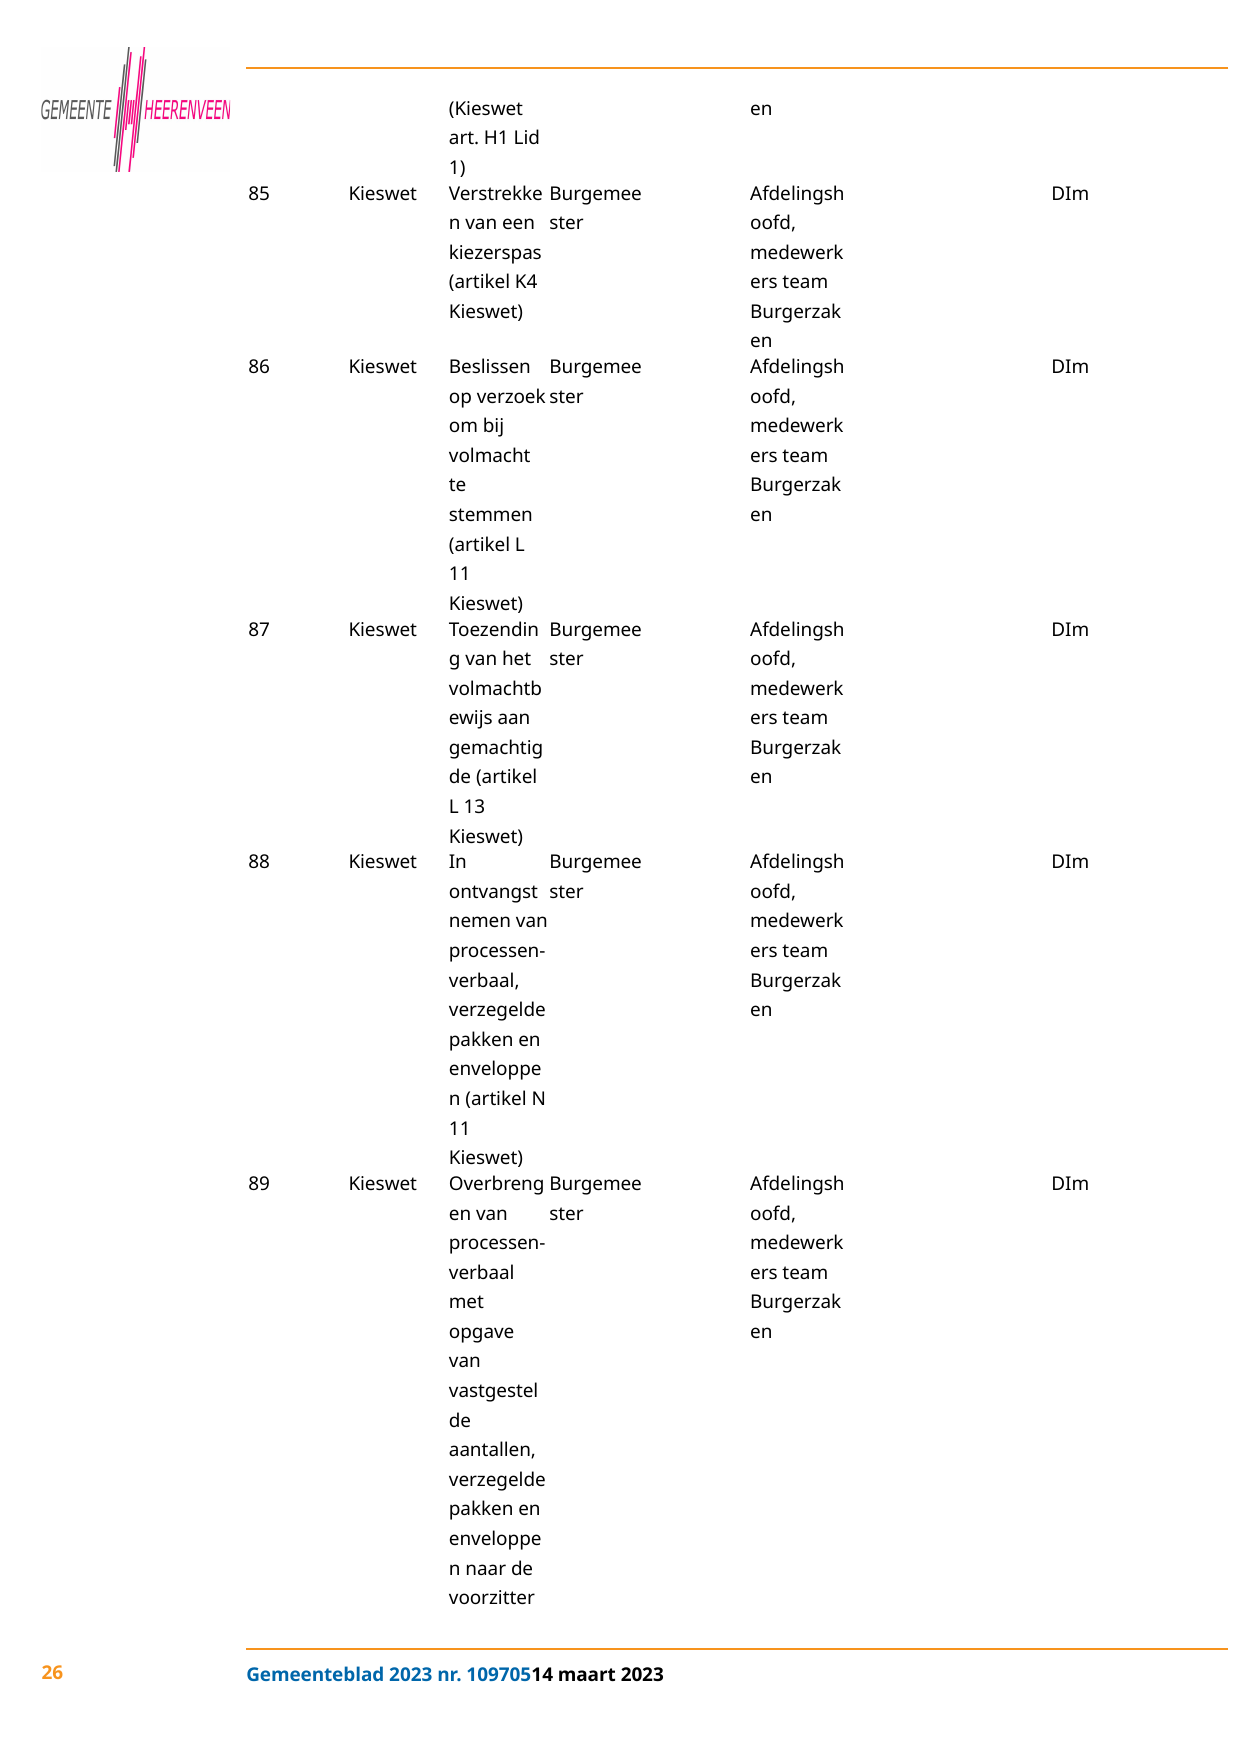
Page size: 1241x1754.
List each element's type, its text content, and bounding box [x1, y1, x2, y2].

table_cell DIm [1051, 1170, 1152, 1610]
table_cell Overbrengen van processen-verbaal met opgave van vastgestelde aantallen, verzegelde pakken en enveloppen naar de voorzitter [449, 1170, 549, 1610]
table_cell [650, 180, 750, 353]
table_cell [951, 616, 1051, 848]
table_cell [850, 616, 951, 848]
table_cell DIm [1051, 180, 1152, 353]
table_cell [850, 95, 951, 180]
table_cell [951, 95, 1051, 180]
table_cell (Kieswet art. H1 Lid 1) [449, 95, 549, 180]
table_cell Kieswet [348, 616, 449, 848]
table_cell [1051, 95, 1152, 180]
table_cell DIm [1051, 849, 1152, 1170]
table_cell Afdelingshoofd, medewerkers team Burgerzaken [750, 849, 850, 1170]
table_cell Kieswet [348, 849, 449, 1170]
table_cell 87 [248, 616, 348, 848]
table_cell Afdelingshoofd, medewerkers team Burgerzaken [750, 353, 850, 616]
table_cell [650, 616, 750, 848]
table_cell [951, 180, 1051, 353]
table_cell Afdelingshoofd, medewerkers team Burgerzaken [750, 616, 850, 848]
table_cell DIm [1051, 616, 1152, 848]
table_cell Toezending van het volmachtbewijs aan gemachtigde (artikel L 13 Kieswet) [449, 616, 549, 848]
table_cell Kieswet [348, 180, 449, 353]
table_cell [650, 95, 750, 180]
table_cell Verstrekken van een kiezerspas (artikel K4 Kieswet) [449, 180, 549, 353]
table_cell [951, 353, 1051, 616]
table_cell [650, 1170, 750, 1610]
table_cell DIm [1051, 353, 1152, 616]
table_cell [850, 353, 951, 616]
table_cell [951, 1170, 1051, 1610]
table_cell [850, 849, 951, 1170]
table_cell [951, 849, 1051, 1170]
table_cell Afdelingshoofd, medewerkers team Burgerzaken [750, 180, 850, 353]
table_cell [650, 849, 750, 1170]
table_cell Beslissen op verzoek om bij volmacht te stemmen (artikel L 11 Kieswet) [449, 353, 549, 616]
table_cell 85 [248, 180, 348, 353]
table_cell 88 [248, 849, 348, 1170]
table_cell Kieswet [348, 1170, 449, 1610]
table_cell Afdelingshoofd, medewerkers team Burgerzaken [750, 1170, 850, 1610]
table_cell Burgemeester [549, 180, 649, 353]
table_cell Burgemeester [549, 849, 649, 1170]
picture [41, 47, 231, 172]
table_cell Burgemeester [549, 616, 649, 848]
table_cell [650, 353, 750, 616]
table_cell In ontvangst nemen van processen-verbaal, verzegelde pakken en enveloppen (artikel N 11 Kieswet) [449, 849, 549, 1170]
table_cell [850, 180, 951, 353]
table_cell 89 [248, 1170, 348, 1610]
table_cell [348, 95, 449, 180]
table_cell Burgemeester [549, 1170, 649, 1610]
table_cell [549, 95, 649, 180]
table_cell [850, 1170, 951, 1610]
table_cell Kieswet [348, 353, 449, 616]
table_cell Burgemeester [549, 353, 649, 616]
table_cell en [750, 95, 850, 180]
table_cell 86 [248, 353, 348, 616]
table_cell [248, 95, 348, 180]
